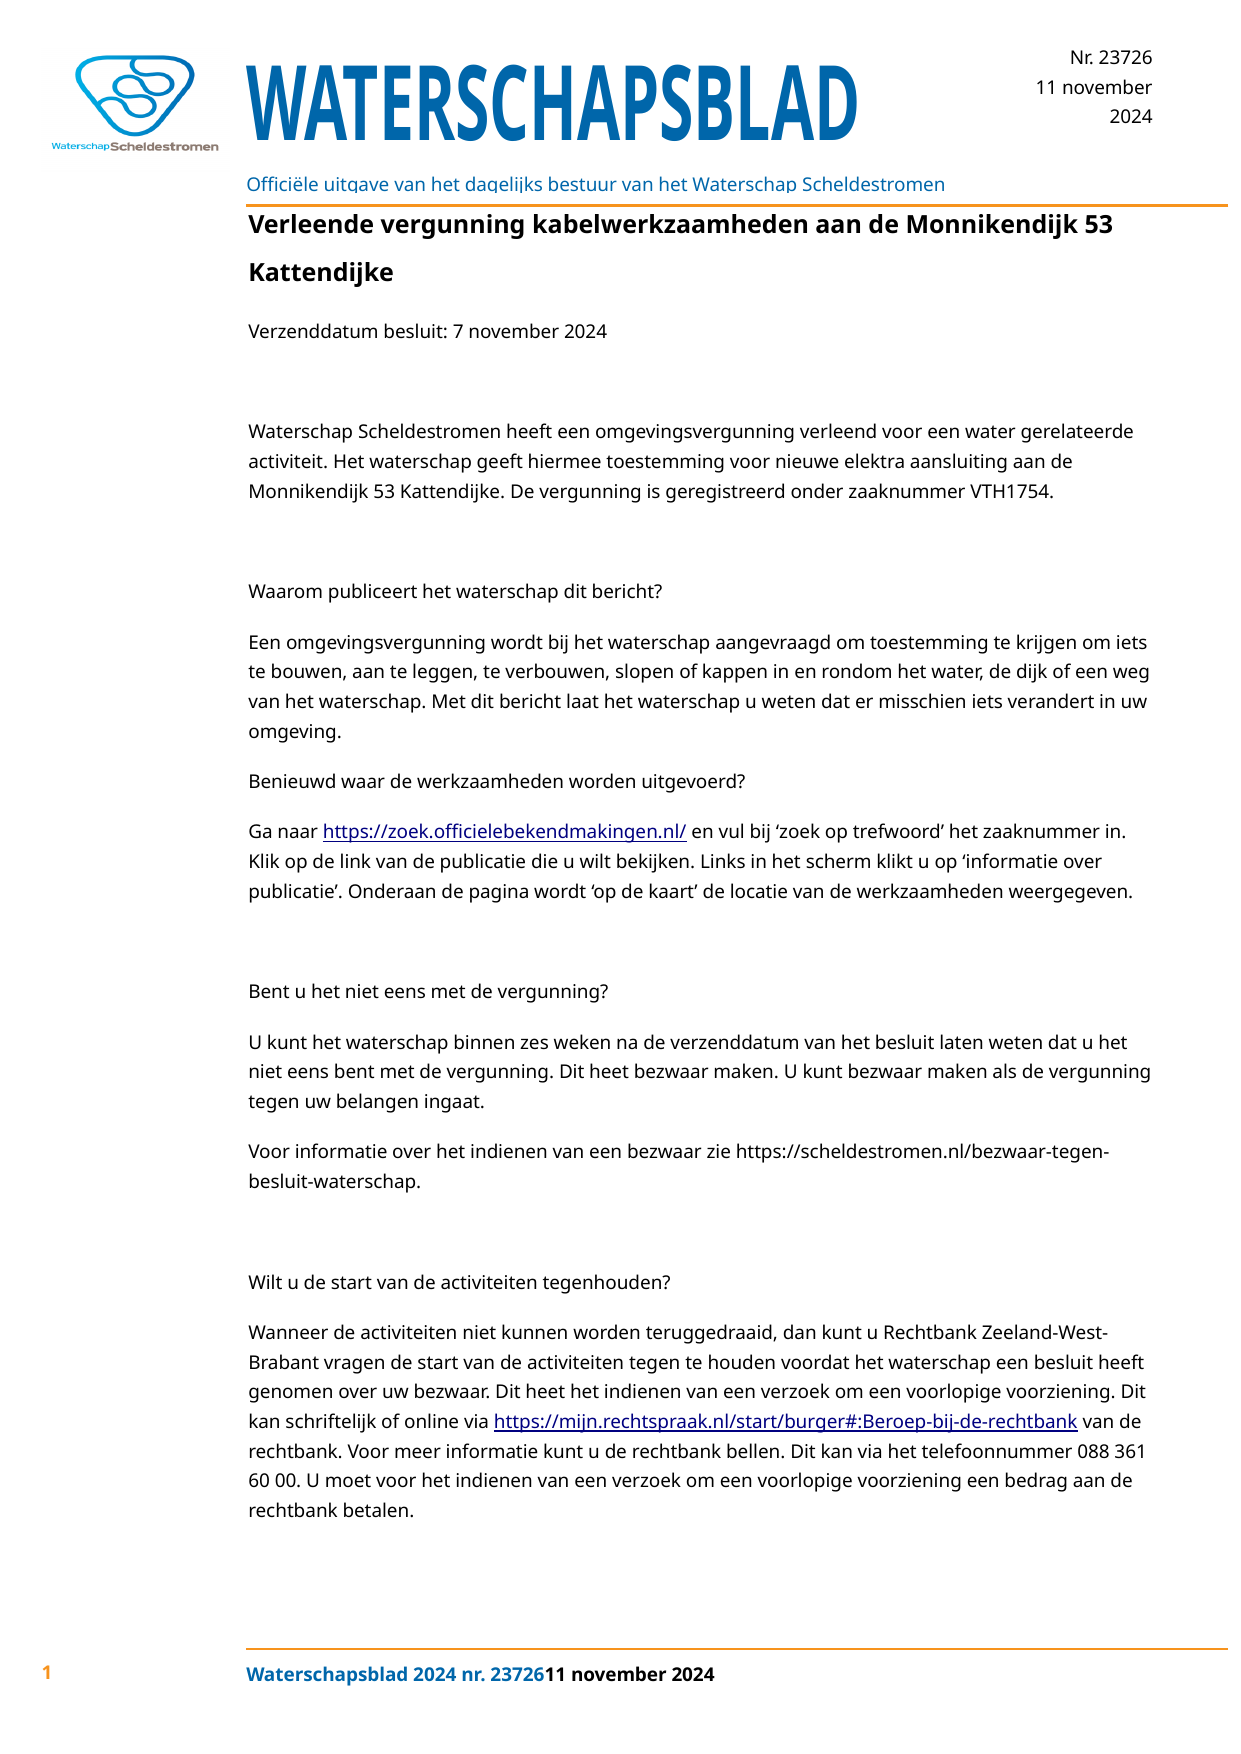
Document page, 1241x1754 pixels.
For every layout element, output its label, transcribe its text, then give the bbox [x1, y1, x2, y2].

text Wilt u de start van de activiteiten tegenhouden? [248, 1269, 1152, 1295]
text Verleende vergunning kabelwerkzaamheden aan de Monnikendijk 53 Kattendijke [248, 207, 1152, 288]
text Ga naar https://zoek.officielebekendmakingen.nl/ en vul bij ‘zoek op trefwoord’ het zaaknummer in. Klik op de link van de publicatie die u wilt bekijken. Links in het scherm klikt u op ‘informatie over publicatie’. Onderaan de pagina wordt ‘op de kaart’ de locatie van de werkzaamheden weergegeven. [248, 819, 1152, 904]
text Wanneer de activiteiten niet kunnen worden teruggedraaid, dan kunt u Rechtbank Zeeland-West-Brabant vragen de start van de activiteiten tegen te houden voordat het waterschap een besluit heeft genomen over uw bezwaar. Dit heet het indienen van een verzoek om een voorlopige voorziening. Dit kan schriftelijk of online via https://mijn.rechtspraak.nl/start/burger#:Beroep-bij-de-rechtbank van de rechtbank. Voor meer informatie kunt u de rechtbank bellen. Dit kan via het telefoonnummer 088 361 60 00. U moet voor het indienen van een verzoek om een voorlopige voorziening een bedrag aan de rechtbank betalen. [248, 1319, 1152, 1523]
text Verzenddatum besluit: 7 november 2024 [248, 318, 1152, 344]
text Een omgevingsvergunning wordt bij het waterschap aangevraagd om toestemming te krijgen om iets te bouwen, aan te leggen, te verbouwen, slopen of kappen in en rondom het water, de dijk of een weg van het waterschap. Met dit bericht laat het waterschap u weten dat er misschien iets verandert in uw omgeving. [248, 629, 1152, 744]
text Waterschap Scheldestromen heeft een omgevingsvergunning verleend voor een water gerelateerde activiteit. Het waterschap geeft hiermee toestemming voor nieuwe elektra aansluiting aan de Monnikendijk 53 Kattendijke. De vergunning is geregistreerd onder zaaknummer VTH1754. [248, 419, 1152, 504]
text Waarom publiceert het waterschap dit bericht? [248, 579, 1152, 604]
text Benieuwd waar de werkzaamheden worden uitgevoerd? [248, 768, 1152, 794]
picture [41, 47, 231, 172]
text Bent u het niet eens met de vergunning? [248, 979, 1152, 1004]
text U kunt het waterschap binnen zes weken na de verzenddatum van het besluit laten weten dat u het niet eens bent met de vergunning. Dit heet bezwaar maken. U kunt bezwaar maken als de vergunning tegen uw belangen ingaat. [248, 1029, 1152, 1114]
text Voor informatie over het indienen van een bezwaar zie https://scheldestromen.nl/bezwaar-tegen-besluit-waterschap. [248, 1139, 1152, 1194]
